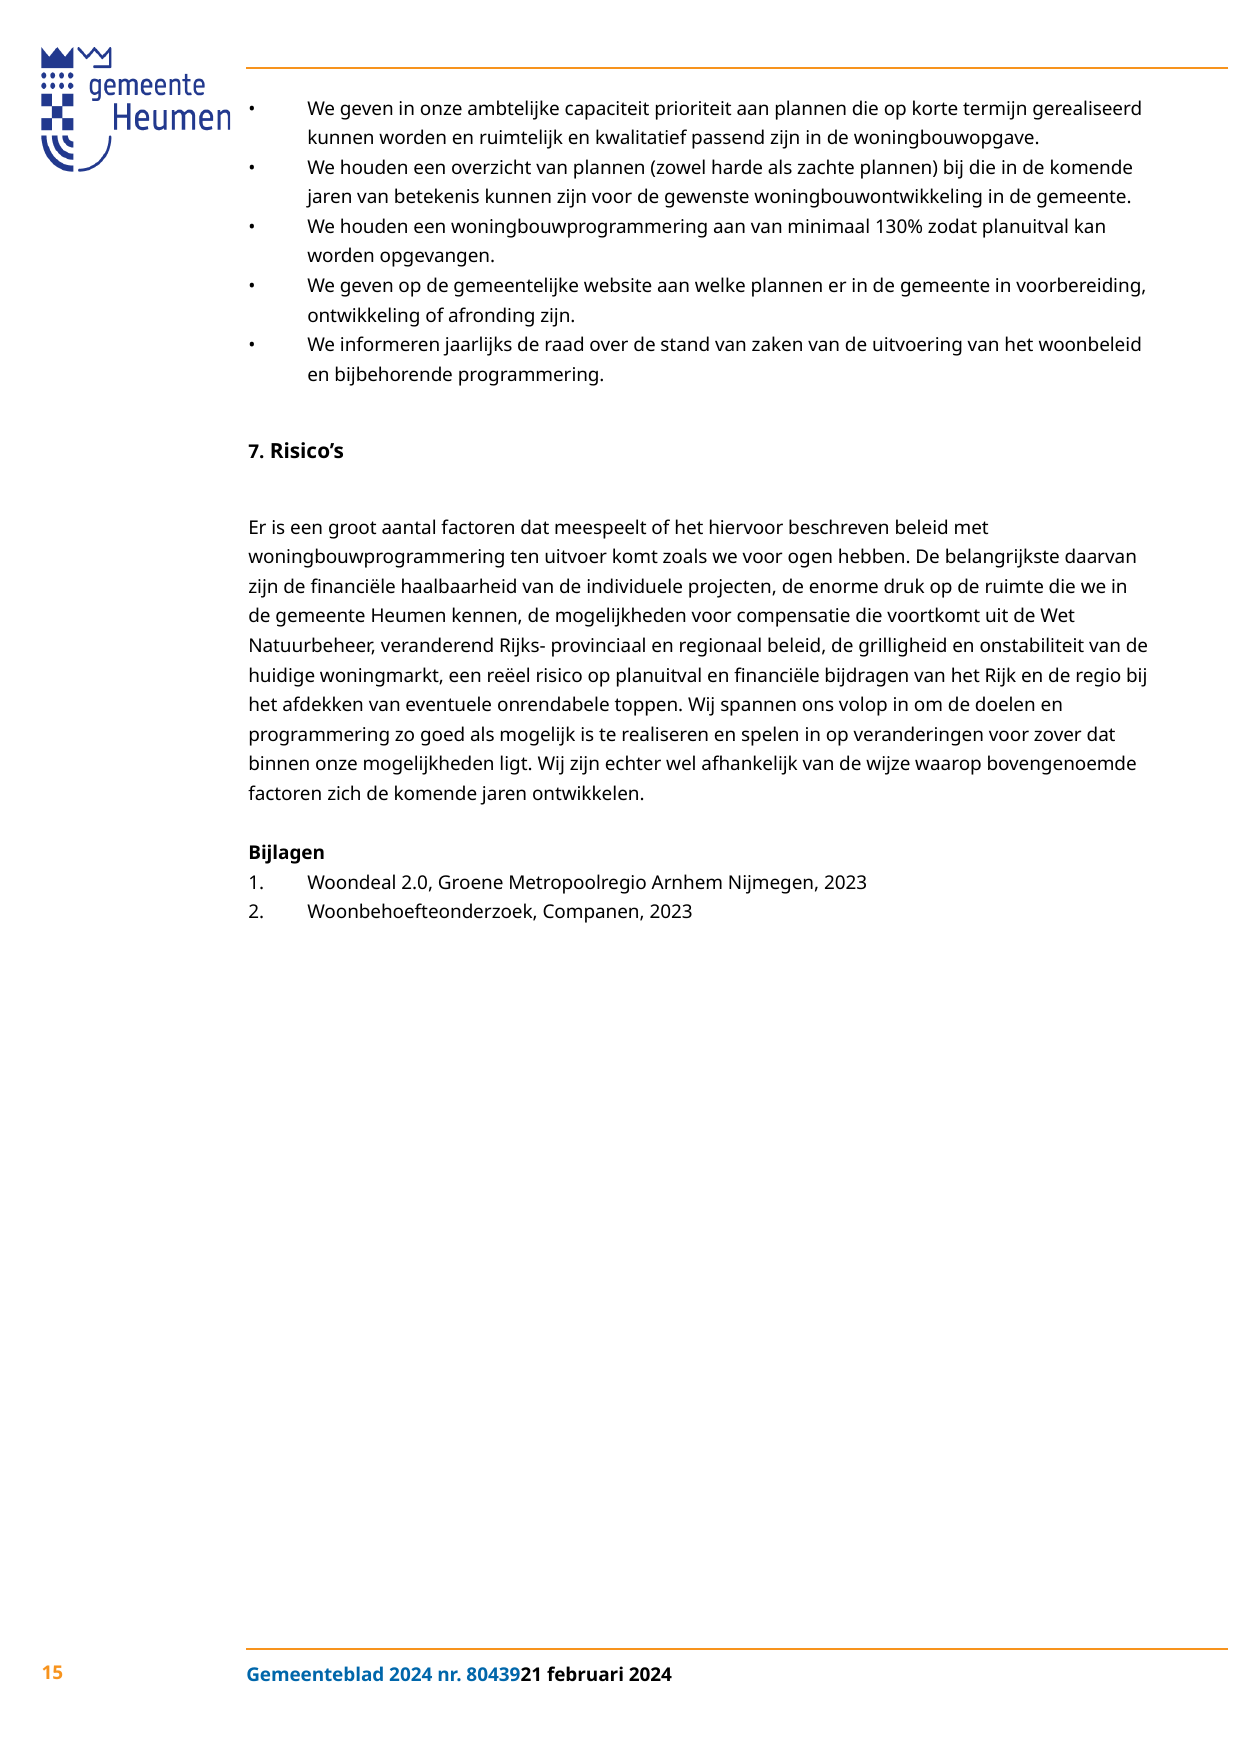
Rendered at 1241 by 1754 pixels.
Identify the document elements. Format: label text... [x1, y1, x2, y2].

text Bijlagen [248, 839, 1152, 865]
list We geven in onze ambtelijke capaciteit prioriteit aan plannen die op korte termijn gerealiseerd kunnen worden en ruimtelijk en kwalitatief passend zijn in de woningbouwopgave. [248, 95, 1152, 150]
list Woonbehoefteonderzoek, Companen, 2023 [248, 898, 1152, 924]
list Woondeal 2.0, Groene Metropoolregio Arnhem Nijmegen, 2023 [248, 869, 1152, 895]
list We informeren jaarlijks de raad over de stand van zaken van de uitvoering van het woonbeleid en bijbehorende programmering. [248, 331, 1152, 387]
picture [41, 47, 231, 172]
list We houden een woningbouwprogrammering aan van minimaal 130% zodat planuitval kan worden opgevangen. [248, 213, 1152, 268]
list We houden een overzicht van plannen (zowel harde als zachte plannen) bij die in de komende jaren van betekenis kunnen zijn voor de gewenste woningbouwontwikkeling in de gemeente. [248, 154, 1152, 209]
text Er is een groot aantal factoren dat meespeelt of het hiervoor beschreven beleid met woningbouwprogrammering ten uitvoer komt zoals we voor ogen hebben. De belangrijkste daarvan zijn de financiële haalbaarheid van de individuele projecten, de enorme druk op de ruimte die we in de gemeente Heumen kennen, de mogelijkheden voor compensatie die voortkomt uit de Wet Natuurbeheer, veranderend Rijks- provinciaal en regionaal beleid, de grilligheid en onstabiliteit van de huidige woningmarkt, een reëel risico op planuitval en financiële bijdragen van het Rijk en de regio bij het afdekken van eventuele onrendabele toppen. Wij spannen ons volop in om de doelen en programmering zo goed als mogelijk is te realiseren en spelen in op veranderingen voor zover dat binnen onze mogelijkheden ligt. Wij zijn echter wel afhankelijk van de wijze waarop bovengenoemde factoren zich de komende jaren ontwikkelen. [248, 514, 1152, 806]
text 7. Risico’s [248, 436, 1152, 465]
list We geven op de gemeentelijke website aan welke plannen er in de gemeente in voorbereiding, ontwikkeling of afronding zijn. [248, 272, 1152, 328]
